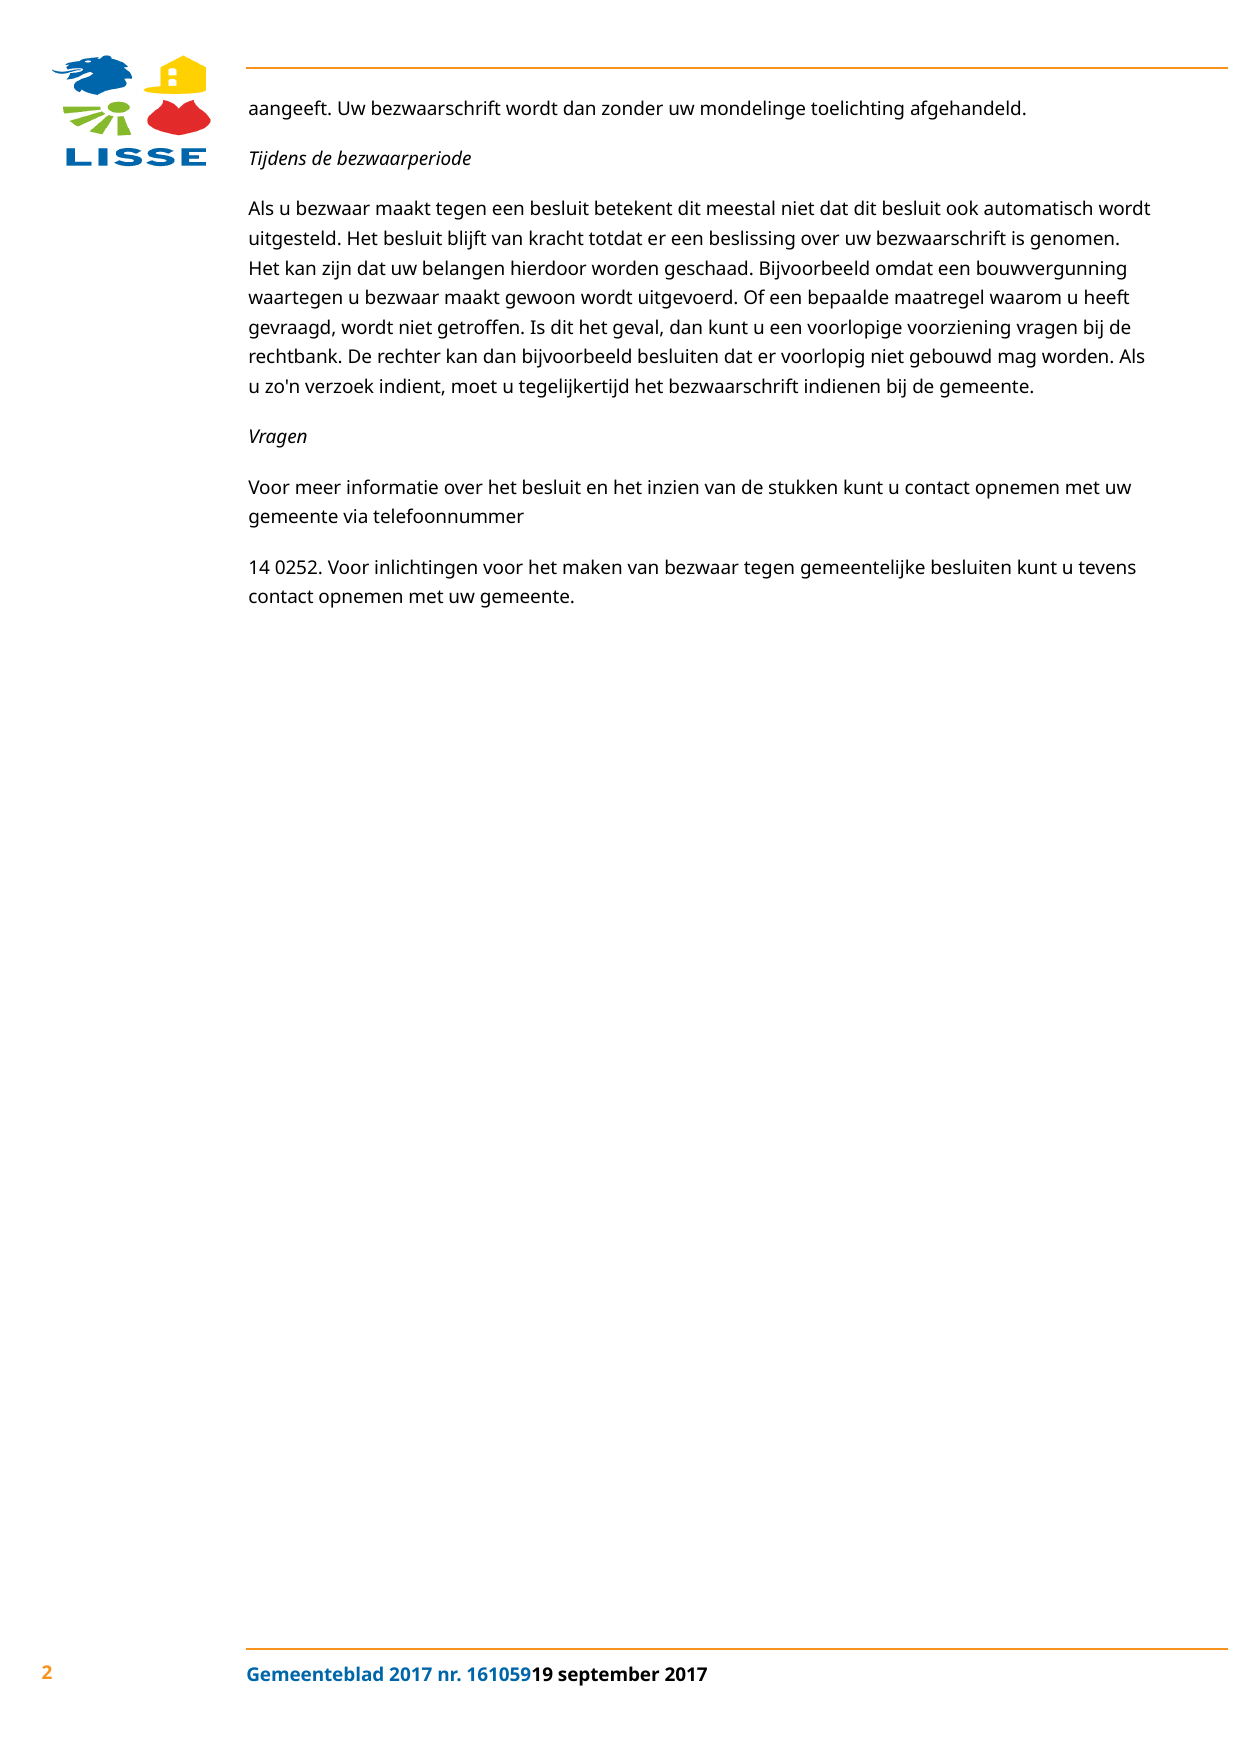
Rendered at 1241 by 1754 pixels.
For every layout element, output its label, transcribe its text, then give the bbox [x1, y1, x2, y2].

text Tijdens de bezwaarperiode [248, 145, 1152, 171]
text 14 0252. Voor inlichtingen voor het maken van bezwaar tegen gemeentelijke besluiten kunt u tevens contact opnemen met uw gemeente. [248, 554, 1152, 609]
text aangeeft. Uw bezwaarschrift wordt dan zonder uw mondelinge toelichting afgehandeld. [248, 95, 1152, 121]
picture [41, 47, 231, 172]
text Als u bezwaar maakt tegen een besluit betekent dit meestal niet dat dit besluit ook automatisch wordt uitgesteld. Het besluit blijft van kracht totdat er een beslissing over uw bezwaarschrift is genomen. Het kan zijn dat uw belangen hierdoor worden geschaad. Bijvoorbeeld omdat een bouwvergunning waartegen u bezwaar maakt gewoon wordt uitgevoerd. Of een bepaalde maatregel waarom u heeft gevraagd, wordt niet getroffen. Is dit het geval, dan kunt u een voorlopige voorziening vragen bij de rechtbank. De rechter kan dan bijvoorbeeld besluiten dat er voorlopig niet gebouwd mag worden. Als u zo'n verzoek indient, moet u tegelijkertijd het bezwaarschrift indienen bij de gemeente. [248, 196, 1152, 399]
text Vragen [248, 423, 1152, 449]
text Voor meer informatie over het besluit en het inzien van de stukken kunt u contact opnemen met uw gemeente via telefoonnummer [248, 474, 1152, 529]
